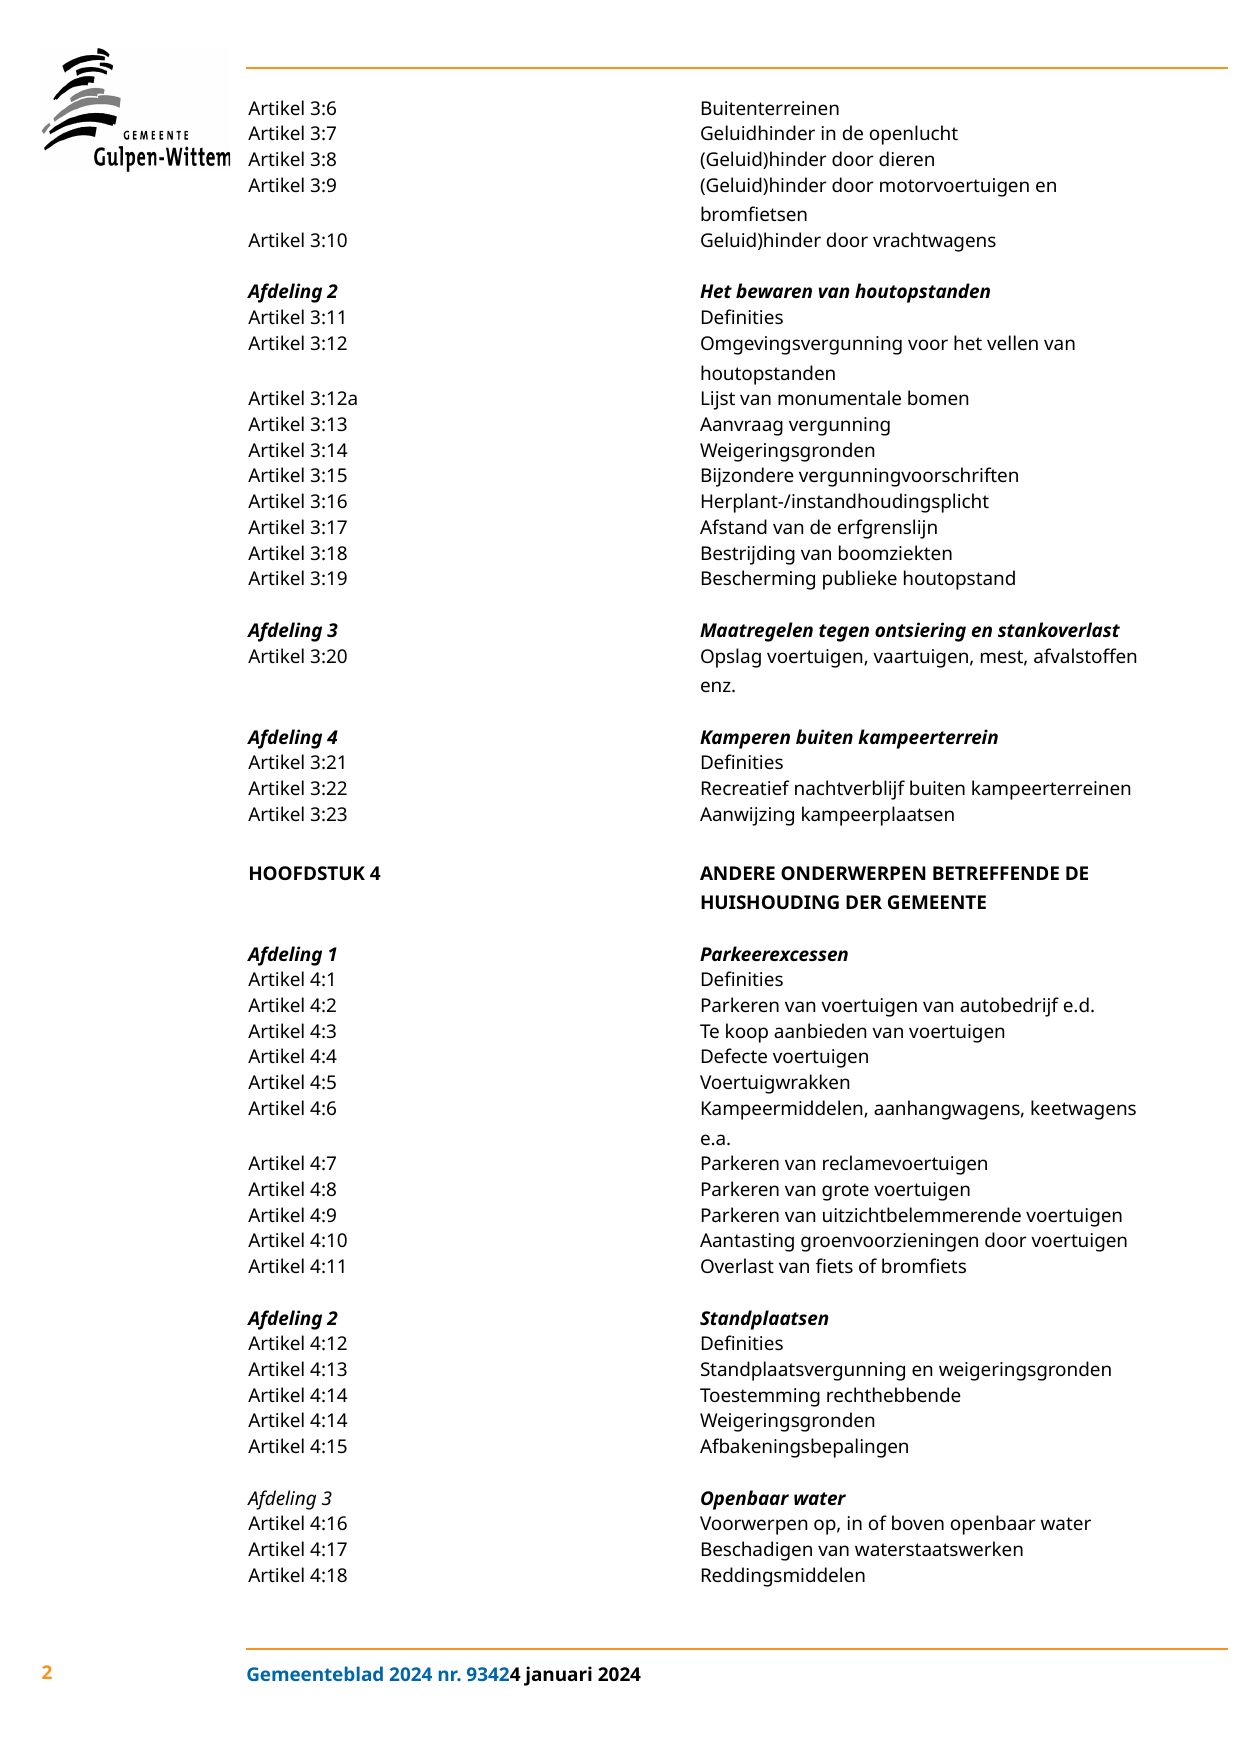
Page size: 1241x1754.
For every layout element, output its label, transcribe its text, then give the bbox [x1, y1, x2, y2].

table_cell Artikel 3:6 [248, 95, 700, 121]
table_cell Artikel 3:7 [248, 121, 700, 146]
table_cell Maatregelen tegen ontsiering en stankoverlast [700, 617, 1152, 643]
table_cell Bestrijding van boomziekten [700, 540, 1152, 566]
table_cell Artikel 4:3 [248, 1018, 700, 1044]
table_cell Buitenterreinen [700, 95, 1152, 121]
table_cell (Geluid)hinder door motorvoertuigen en bromfietsen [700, 172, 1152, 227]
table_cell Afdeling 2 [248, 1305, 700, 1331]
table_cell [700, 591, 1152, 617]
table_cell Aantasting groenvoorzieningen door voertuigen [700, 1228, 1152, 1253]
table_cell Beschadigen van waterstaatswerken [700, 1536, 1152, 1562]
table_cell Kamperen buiten kampeerterrein [700, 724, 1152, 749]
table_cell Parkeren van voertuigen van autobedrijf e.d. [700, 992, 1152, 1018]
table_cell Parkeren van reclamevoertuigen [700, 1150, 1152, 1176]
table_cell [700, 698, 1152, 724]
table_cell Standplaatsvergunning en weigeringsgronden [700, 1356, 1152, 1382]
table_cell Voorwerpen op, in of boven openbaar water [700, 1511, 1152, 1536]
table_cell Artikel 3:17 [248, 514, 700, 540]
table_cell Definities [700, 305, 1152, 330]
table_cell Artikel 3:15 [248, 463, 700, 488]
table_cell Artikel 4:5 [248, 1069, 700, 1095]
table_cell Artikel 3:18 [248, 540, 700, 566]
table_cell Standplaatsen [700, 1305, 1152, 1331]
table_cell Parkeren van uitzichtbelemmerende voertuigen [700, 1202, 1152, 1228]
table_cell Herplant-/instandhoudingsplicht [700, 489, 1152, 514]
table_cell Artikel 3:11 [248, 305, 700, 330]
table_cell [248, 591, 700, 617]
table_cell [700, 1459, 1152, 1485]
table_cell Artikel 4:14 [248, 1382, 700, 1408]
table_cell [248, 915, 700, 941]
table_header HOOFDSTUK 4 [248, 860, 700, 915]
table_cell Kampeermiddelen, aanhangwagens, keetwagens e.a. [700, 1095, 1152, 1150]
table_cell Lijst van monumentale bomen [700, 386, 1152, 411]
table_cell Artikel 3:19 [248, 566, 700, 591]
table_cell Weigeringsgronden [700, 437, 1152, 463]
table_cell Artikel 4:1 [248, 966, 700, 992]
table_cell Artikel 4:12 [248, 1331, 700, 1356]
table_cell Het bewaren van houtopstanden [700, 279, 1152, 304]
table_cell [248, 1279, 700, 1305]
table_cell Artikel 3:23 [248, 801, 700, 827]
table_cell Definities [700, 1331, 1152, 1356]
table_cell Aanvraag vergunning [700, 411, 1152, 437]
table_cell Afdeling 4 [248, 724, 700, 749]
table_cell Omgevingsvergunning voor het vellen van houtopstanden [700, 330, 1152, 386]
table_cell Reddingsmiddelen [700, 1562, 1152, 1588]
table_cell [248, 1459, 700, 1485]
table_cell Artikel 4:9 [248, 1202, 700, 1228]
table_cell Artikel 3:21 [248, 750, 700, 775]
table_cell Afdeling 3 [248, 1485, 700, 1511]
table_cell Artikel 4:18 [248, 1562, 700, 1588]
table_cell Afbakeningsbepalingen [700, 1434, 1152, 1459]
table_cell Artikel 4:13 [248, 1356, 700, 1382]
table_cell [700, 253, 1152, 279]
table_cell Artikel 4:8 [248, 1176, 700, 1202]
table_cell Toestemming rechthebbende [700, 1382, 1152, 1408]
table_cell Opslag voertuigen, vaartuigen, mest, afvalstoffen enz. [700, 643, 1152, 698]
table_cell Artikel 4:2 [248, 992, 700, 1018]
table_cell Artikel 4:16 [248, 1511, 700, 1536]
table_cell [700, 1279, 1152, 1305]
table_cell Afdeling 3 [248, 617, 700, 643]
table_cell Bescherming publieke houtopstand [700, 566, 1152, 591]
table_cell Artikel 3:13 [248, 411, 700, 437]
table_cell Overlast van fiets of bromfiets [700, 1253, 1152, 1279]
table_cell Afdeling 2 [248, 279, 700, 304]
table_cell [700, 915, 1152, 941]
table_cell Artikel 3:9 [248, 172, 700, 227]
picture [41, 47, 231, 172]
table_cell Artikel 4:10 [248, 1228, 700, 1253]
table_cell Parkeren van grote voertuigen [700, 1176, 1152, 1202]
table_cell Definities [700, 966, 1152, 992]
table_cell Artikel 3:12a [248, 386, 700, 411]
table_cell Geluid)hinder door vrachtwagens [700, 227, 1152, 253]
table_cell Te koop aanbieden van voertuigen [700, 1018, 1152, 1044]
table_cell Artikel 3:8 [248, 146, 700, 172]
table_cell Defecte voertuigen [700, 1044, 1152, 1069]
table_cell Artikel 4:7 [248, 1150, 700, 1176]
table_cell Afdeling 1 [248, 941, 700, 966]
table_header ANDERE ONDERWERPEN BETREFFENDE DE HUISHOUDING DER GEMEENTE [700, 860, 1152, 915]
table_cell Definities [700, 750, 1152, 775]
table_cell Afstand van de erfgrenslijn [700, 514, 1152, 540]
table_cell Artikel 3:10 [248, 227, 700, 253]
table_cell Artikel 3:16 [248, 489, 700, 514]
table_cell Recreatief nachtverblijf buiten kampeerterreinen [700, 775, 1152, 801]
table_cell Parkeerexcessen [700, 941, 1152, 966]
table_cell Voertuigwrakken [700, 1069, 1152, 1095]
table_cell Artikel 4:17 [248, 1536, 700, 1562]
table_cell Weigeringsgronden [700, 1408, 1152, 1433]
table_cell Artikel 3:12 [248, 330, 700, 386]
table_cell [248, 698, 700, 724]
table_cell [248, 253, 700, 279]
table_cell Bijzondere vergunningvoorschriften [700, 463, 1152, 488]
table_cell (Geluid)hinder door dieren [700, 146, 1152, 172]
table_cell Artikel 4:15 [248, 1434, 700, 1459]
table_cell Geluidhinder in de openlucht [700, 121, 1152, 146]
table_cell Artikel 3:22 [248, 775, 700, 801]
table_cell Artikel 3:14 [248, 437, 700, 463]
table_cell Artikel 3:20 [248, 643, 700, 698]
table_cell Artikel 4:11 [248, 1253, 700, 1279]
table_cell Artikel 4:6 [248, 1095, 700, 1150]
table_cell Openbaar water [700, 1485, 1152, 1511]
table_cell Artikel 4:14 [248, 1408, 700, 1433]
table_cell Aanwijzing kampeerplaatsen [700, 801, 1152, 827]
table_cell Artikel 4:4 [248, 1044, 700, 1069]
